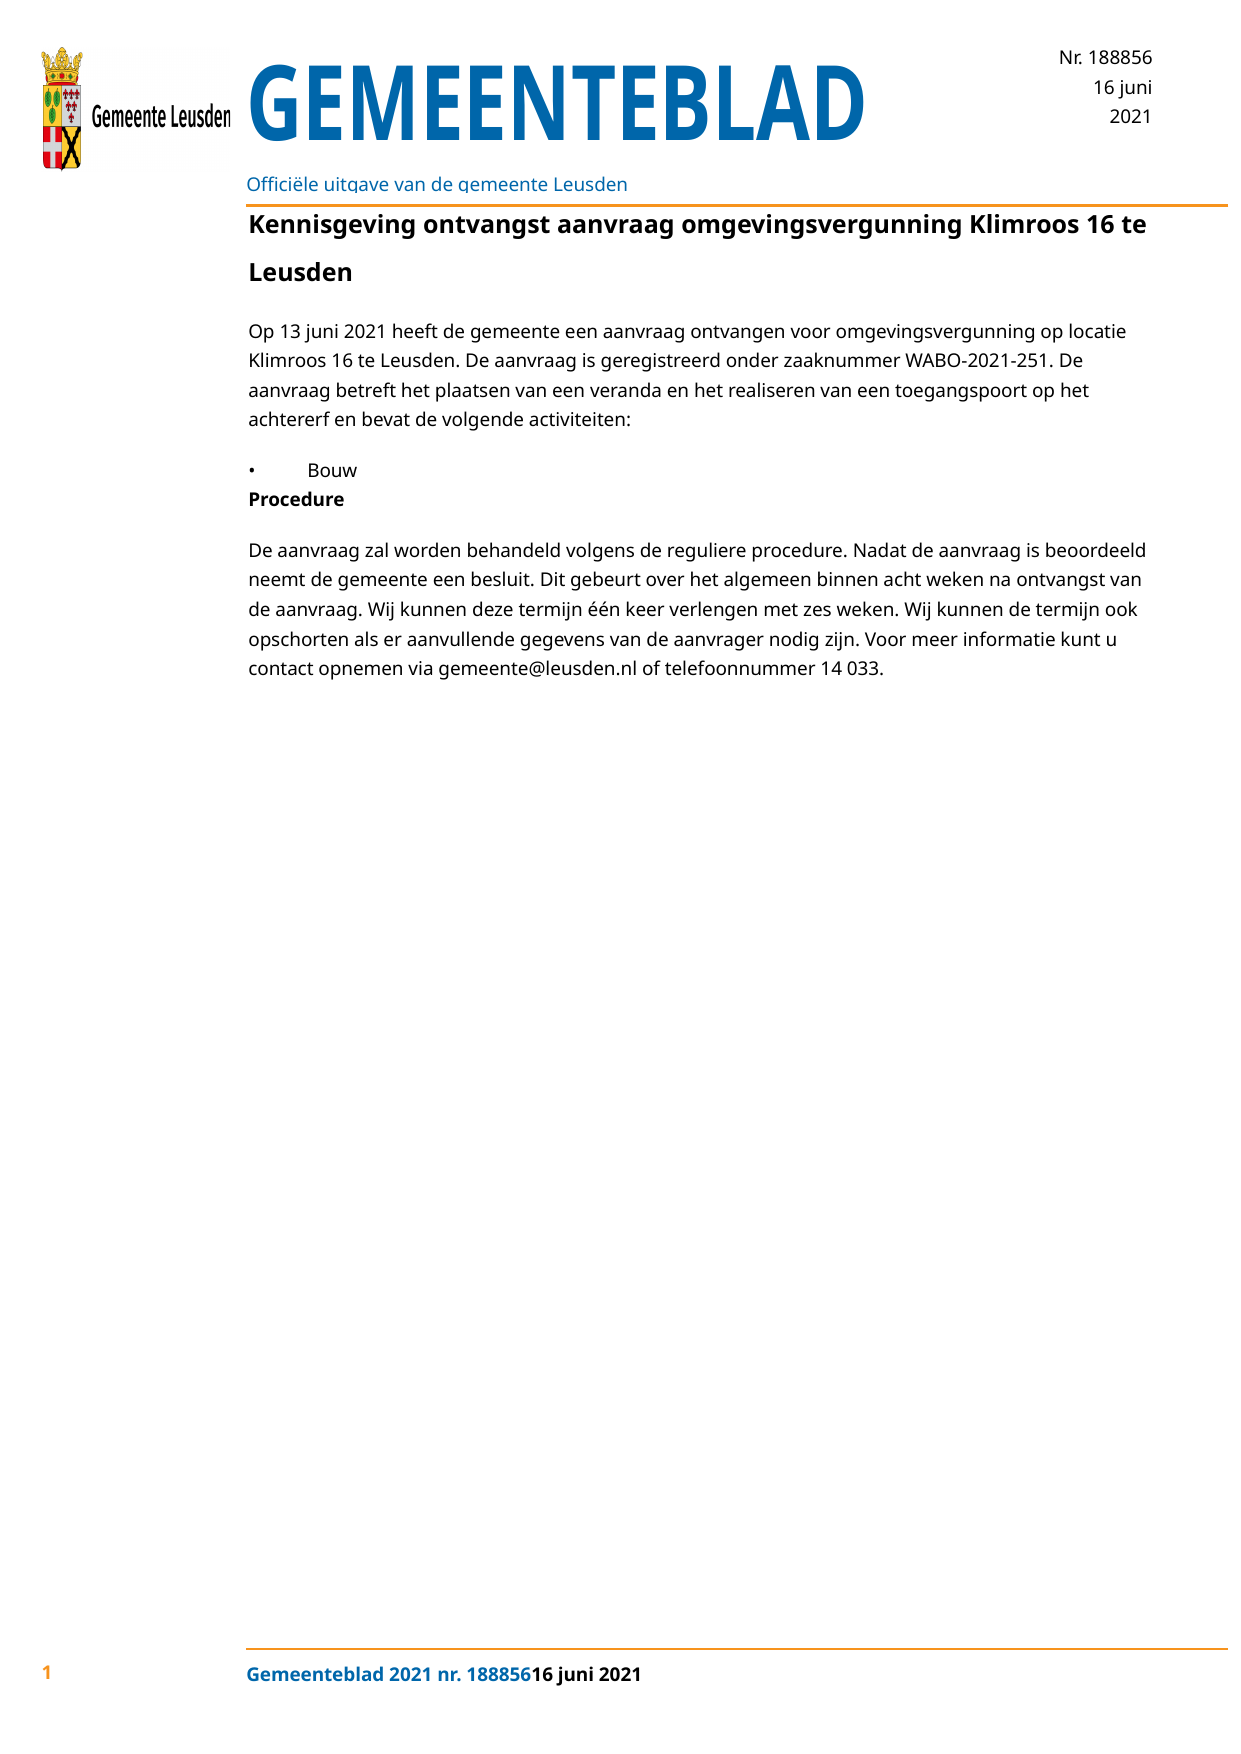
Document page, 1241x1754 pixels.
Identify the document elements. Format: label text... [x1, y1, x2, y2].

text De aanvraag zal worden behandeld volgens de reguliere procedure. Nadat de aanvraag is beoordeeld neemt de gemeente een besluit. Dit gebeurt over het algemeen binnen acht weken na ontvangst van de aanvraag. Wij kunnen deze termijn één keer verlengen met zes weken. Wij kunnen de termijn ook opschorten als er aanvullende gegevens van de aanvrager nodig zijn. Voor meer informatie kunt u contact opnemen via gemeente@leusden.nl of telefoonnummer 14 033. [248, 537, 1152, 681]
text Procedure [248, 487, 1152, 512]
text Kennisgeving ontvangst aanvraag omgevingsvergunning Klimroos 16 te Leusden [248, 207, 1152, 288]
text Op 13 juni 2021 heeft de gemeente een aanvraag ontvangen voor omgevingsvergunning op locatie Klimroos 16 te Leusden. De aanvraag is geregistreerd onder zaaknummer WABO-2021-251. De aanvraag betreft het plaatsen van een veranda en het realiseren van een toegangspoort op het achtererf en bevat de volgende activiteiten: [248, 318, 1152, 432]
picture [41, 47, 231, 172]
list Bouw [248, 457, 1152, 483]
